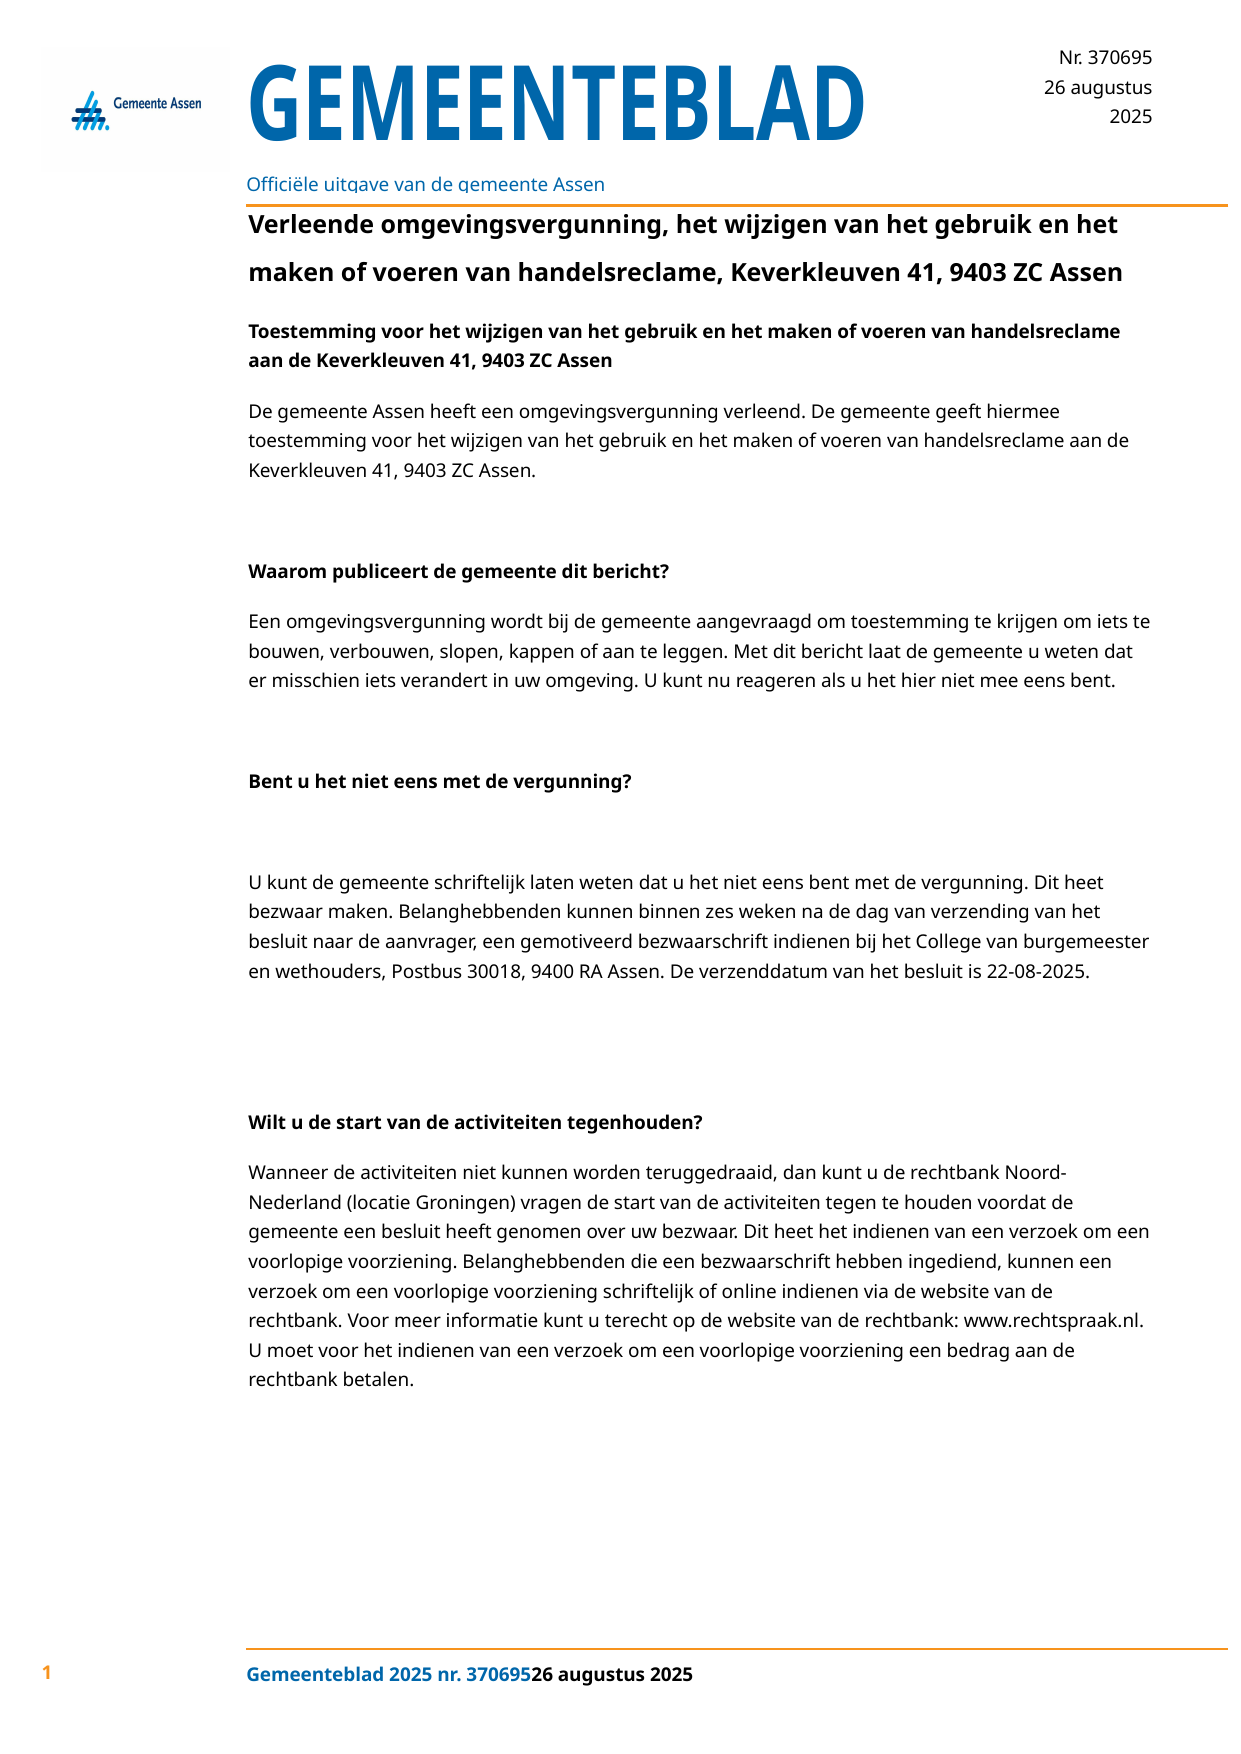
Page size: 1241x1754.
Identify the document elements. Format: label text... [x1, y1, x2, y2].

picture [41, 47, 231, 172]
text Verleende omgevingsvergunning, het wijzigen van het gebruik en het maken of voeren van handelsreclame, Keverkleuven 41, 9403 ZC Assen [248, 207, 1152, 288]
text Waarom publiceert de gemeente dit bericht? [248, 558, 1152, 584]
text U kunt de gemeente schriftelijk laten weten dat u het niet eens bent met de vergunning. Dit heet bezwaar maken. Belanghebbenden kunnen binnen zes weken na de dag van verzending van het besluit naar de aanvrager, een gemotiveerd bezwaarschrift indienen bij het College van burgemeester en wethouders, Postbus 30018, 9400 RA Assen. De verzenddatum van het besluit is 22-08-2025. [248, 869, 1152, 984]
text Wilt u de start van de activiteiten tegenhouden? [248, 1109, 1152, 1135]
text Toestemming voor het wijzigen van het gebruik en het maken of voeren van handelsreclame aan de Keverkleuven 41, 9403 ZC Assen [248, 318, 1152, 373]
text Een omgevingsvergunning wordt bij de gemeente aangevraagd om toestemming te krijgen om iets te bouwen, verbouwen, slopen, kappen of aan te leggen. Met dit bericht laat de gemeente u weten dat er misschien iets verandert in uw omgeving. U kunt nu reageren als u het hier niet mee eens bent. [248, 608, 1152, 693]
text Wanneer de activiteiten niet kunnen worden teruggedraaid, dan kunt u de rechtbank Noord-Nederland (locatie Groningen) vragen de start van de activiteiten tegen te houden voordat de gemeente een besluit heeft genomen over uw bezwaar. Dit heet het indienen van een verzoek om een voorlopige voorziening. Belanghebbenden die een bezwaarschrift hebben ingediend, kunnen een verzoek om een voorlopige voorziening schriftelijk of online indienen via de website van de rechtbank. Voor meer informatie kunt u terecht op de website van de rechtbank: www.rechtspraak.nl. U moet voor het indienen van een verzoek om een voorlopige voorziening een bedrag aan de rechtbank betalen. [248, 1159, 1152, 1392]
text Bent u het niet eens met de vergunning? [248, 768, 1152, 794]
text De gemeente Assen heeft een omgevingsvergunning verleend. De gemeente geeft hiermee toestemming voor het wijzigen van het gebruik en het maken of voeren van handelsreclame aan de Keverkleuven 41, 9403 ZC Assen. [248, 398, 1152, 483]
